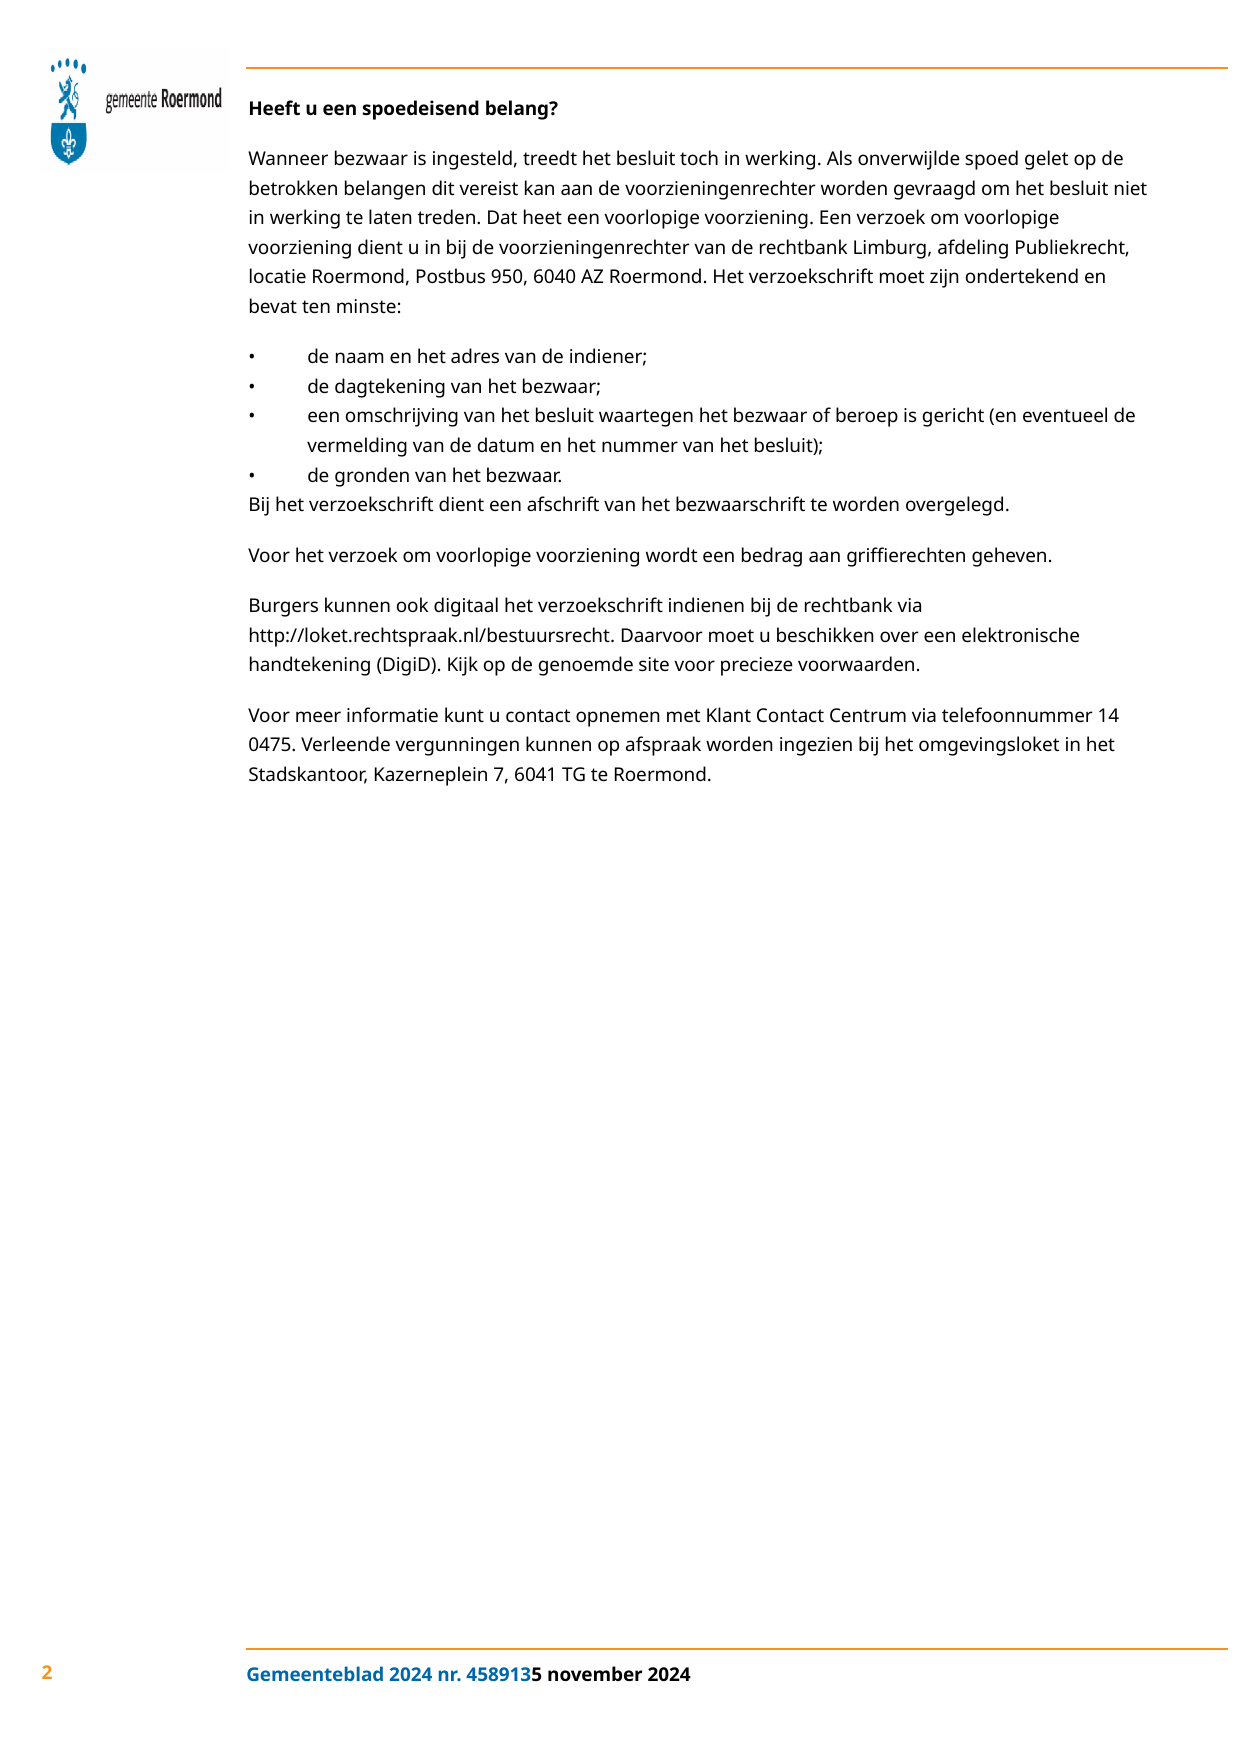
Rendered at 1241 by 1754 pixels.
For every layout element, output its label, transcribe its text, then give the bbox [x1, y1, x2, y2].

text Heeft u een spoedeisend belang? [248, 95, 1152, 121]
text Burgers kunnen ook digitaal het verzoekschrift indienen bij de rechtbank via http://loket.rechtspraak.nl/bestuursrecht. Daarvoor moet u beschikken over een elektronische handtekening (DigiD). Kijk op de genoemde site voor precieze voorwaarden. [248, 592, 1152, 677]
list de naam en het adres van de indiener; [248, 343, 1152, 369]
list de gronden van het bezwaar. [248, 462, 1152, 488]
text Voor het verzoek om voorlopige voorziening wordt een bedrag aan griffierechten geheven. [248, 542, 1152, 568]
text Wanneer bezwaar is ingesteld, treedt het besluit toch in werking. Als onverwijlde spoed gelet op de betrokken belangen dit vereist kan aan de voorzieningenrechter worden gevraagd om het besluit niet in werking te laten treden. Dat heet een voorlopige voorziening. Een verzoek om voorlopige voorziening dient u in bij de voorzieningenrechter van de rechtbank Limburg, afdeling Publiekrecht, locatie Roermond, Postbus 950, 6040 AZ Roermond. Het verzoekschrift moet zijn ondertekend en bevat ten minste: [248, 145, 1152, 319]
text Bij het verzoekschrift dient een afschrift van het bezwaarschrift te worden overgelegd. [248, 491, 1152, 517]
text Voor meer informatie kunt u contact opnemen met Klant Contact Centrum via telefoonnummer 14 0475. Verleende vergunningen kunnen op afspraak worden ingezien bij het omgevingsloket in het Stadskantoor, Kazerneplein 7, 6041 TG te Roermond. [248, 702, 1152, 787]
picture [41, 47, 231, 172]
list de dagtekening van het bezwaar; [248, 373, 1152, 399]
list een omschrijving van het besluit waartegen het bezwaar of beroep is gericht (en eventueel de vermelding van de datum en het nummer van het besluit); [248, 403, 1152, 458]
